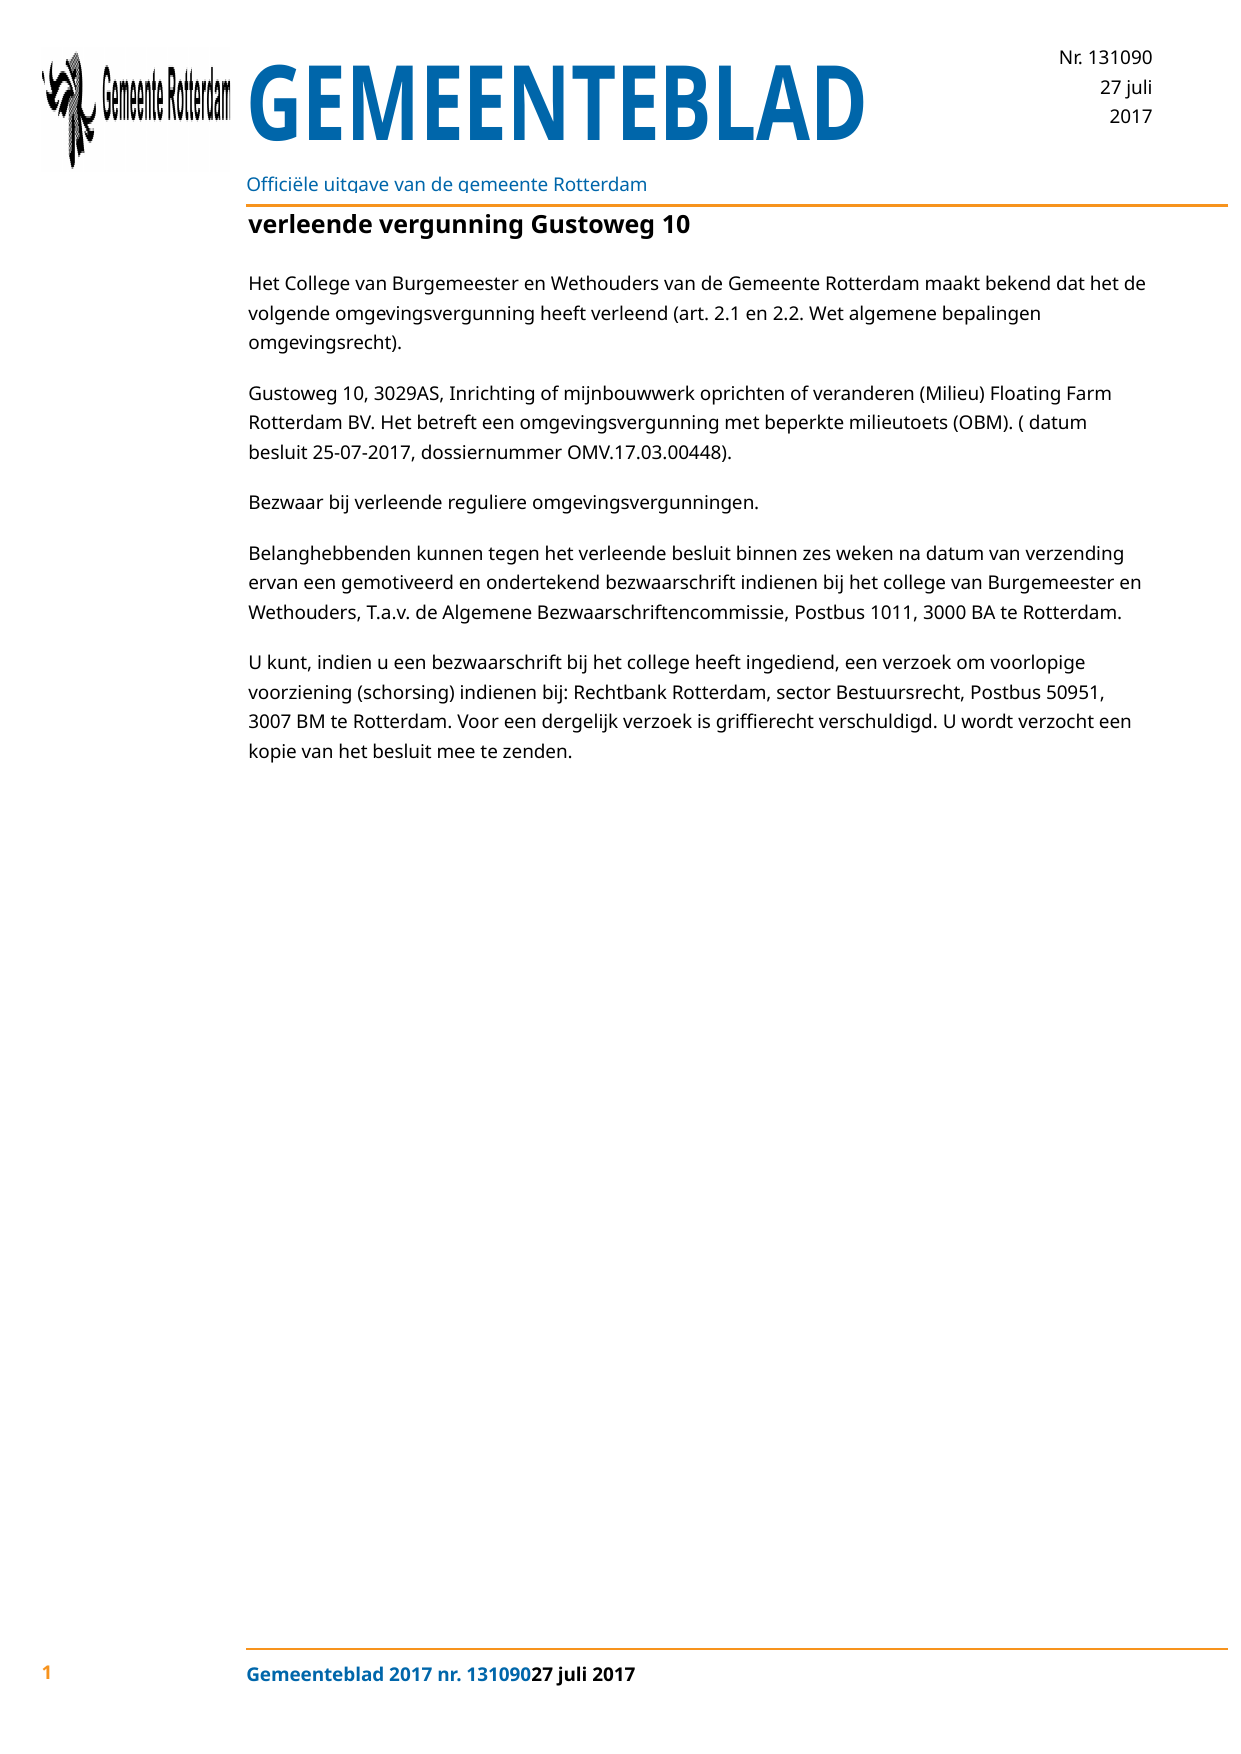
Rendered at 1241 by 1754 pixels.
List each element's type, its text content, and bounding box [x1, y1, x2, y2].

text U kunt, indien u een bezwaarschrift bij het college heeft ingediend, een verzoek om voorlopige voorziening (schorsing) indienen bij: Rechtbank Rotterdam, sector Bestuursrecht, Postbus 50951, 3007 BM te Rotterdam. Voor een dergelijk verzoek is griffierecht verschuldigd. U wordt verzocht een kopie van het besluit mee te zenden. [248, 649, 1152, 764]
picture [41, 47, 231, 172]
text Gustoweg 10, 3029AS, Inrichting of mijnbouwwerk oprichten of veranderen (Milieu) Floating Farm Rotterdam BV. Het betreft een omgevingsvergunning met beperkte milieutoets (OBM). ( datum besluit 25-07-2017, dossiernummer OMV.17.03.00448). [248, 380, 1152, 465]
text Belanghebbenden kunnen tegen het verleende besluit binnen zes weken na datum van verzending ervan een gemotiveerd en ondertekend bezwaarschrift indienen bij het college van Burgemeester en Wethouders, T.a.v. de Algemene Bezwaarschriftencommissie, Postbus 1011, 3000 BA te Rotterdam. [248, 540, 1152, 625]
text Het College van Burgemeester en Wethouders van de Gemeente Rotterdam maakt bekend dat het de volgende omgevingsvergunning heeft verleend (art. 2.1 en 2.2. Wet algemene bepalingen omgevingsrecht). [248, 270, 1152, 355]
text verleende vergunning Gustoweg 10 [248, 207, 1152, 241]
text Bezwaar bij verleende reguliere omgevingsvergunningen. [248, 489, 1152, 515]
